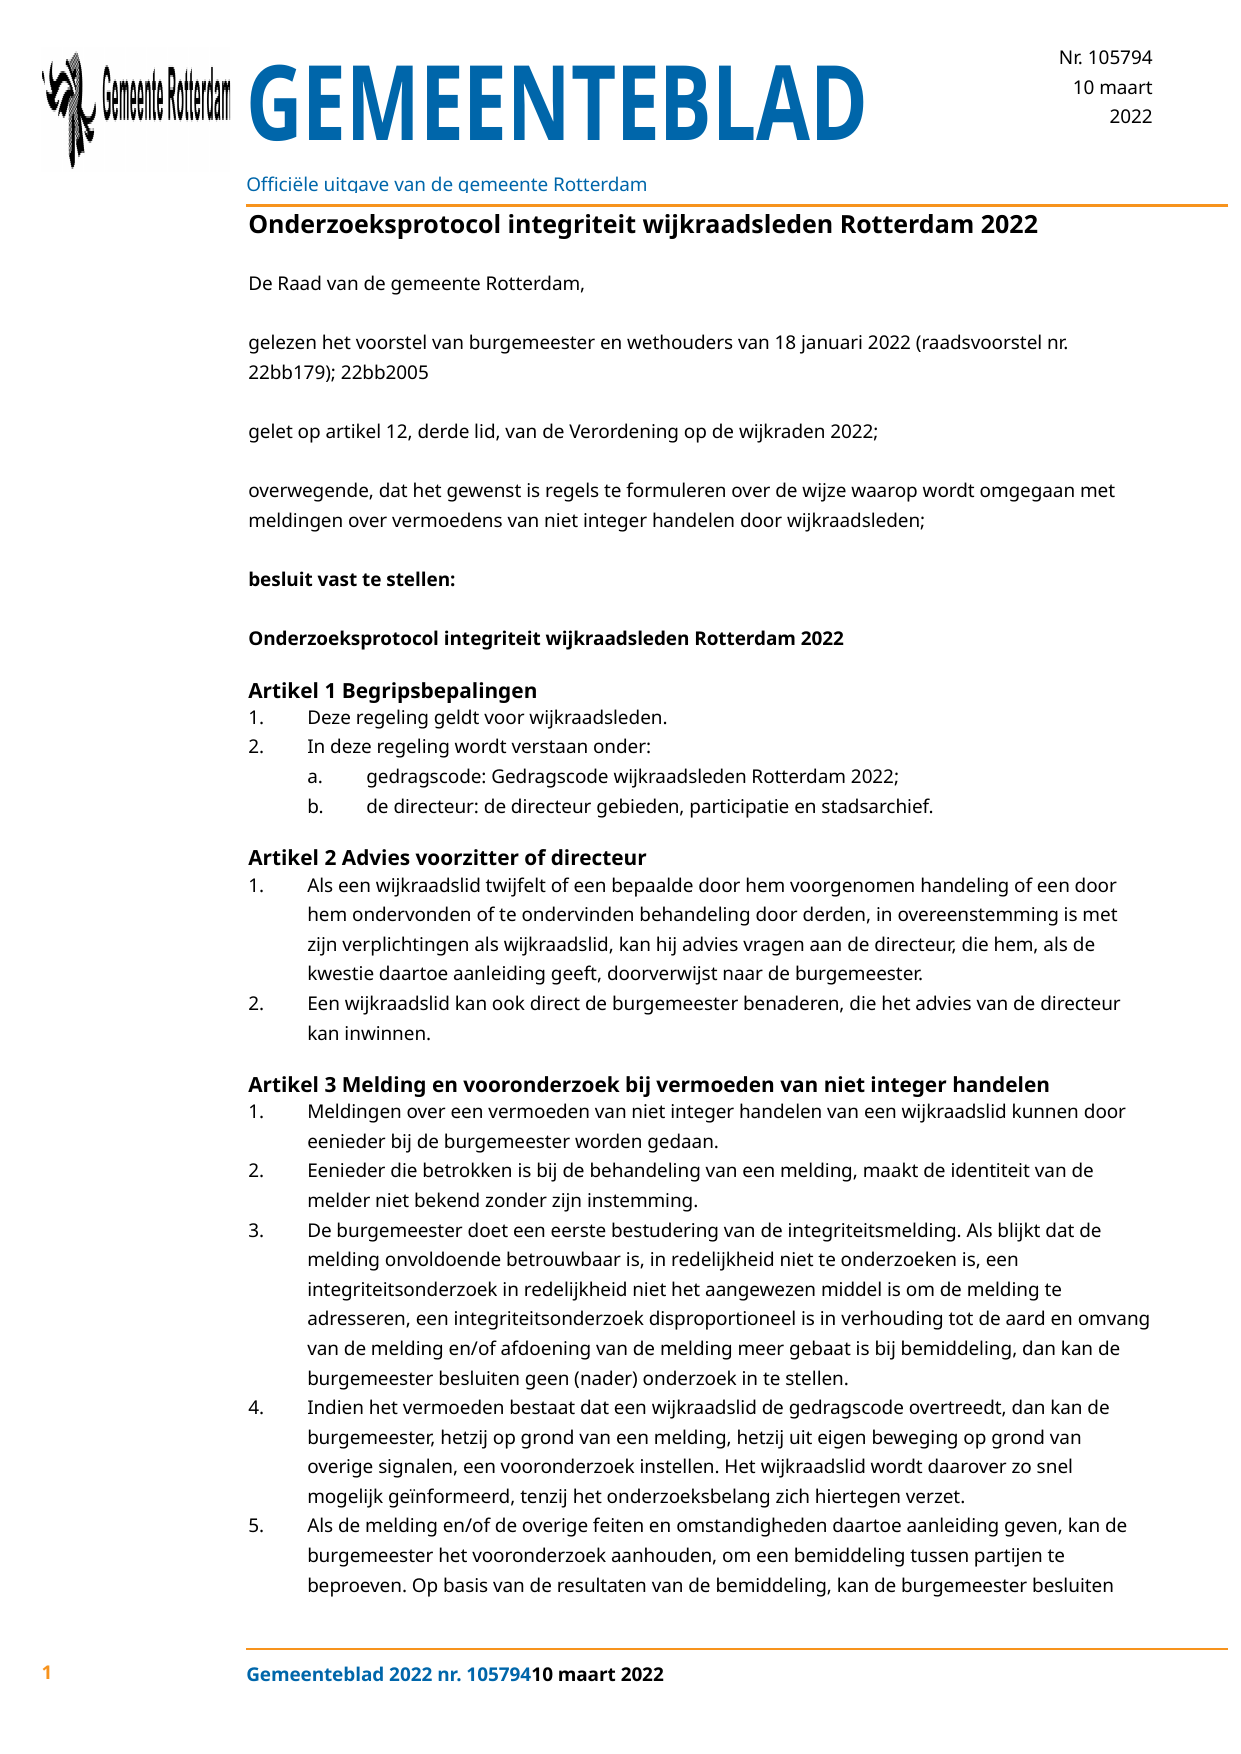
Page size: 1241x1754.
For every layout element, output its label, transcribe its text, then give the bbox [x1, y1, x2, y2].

list Meldingen over een vermoeden van niet integer handelen van een wijkraadslid kunnen door eenieder bij de burgemeester worden gedaan. [248, 1098, 1152, 1154]
text Artikel 1 Begripsbepalingen [248, 676, 1152, 704]
text overwegende, dat het gewenst is regels te formuleren over de wijze waarop wordt omgegaan met meldingen over vermoedens van niet integer handelen door wijkraadsleden; [248, 477, 1152, 533]
list De burgemeester doet een eerste bestudering van de integriteitsmelding. Als blijkt dat de melding onvoldoende betrouwbaar is, in redelijkheid niet te onderzoeken is, een integriteitsonderzoek in redelijkheid niet het aangewezen middel is om de melding te adresseren, een integriteitsonderzoek disproportioneel is in verhouding tot de aard en omvang van de melding en/of afdoening van de melding meer gebaat is bij bemiddeling, dan kan de burgemeester besluiten geen (nader) onderzoek in te stellen. [248, 1217, 1152, 1391]
list In deze regeling wordt verstaan onder: [248, 734, 1152, 759]
list gedragscode: Gedragscode wijkraadsleden Rotterdam 2022; [307, 763, 1152, 789]
text gelet op artikel 12, derde lid, van de Verordening op de wijkraden 2022; [248, 418, 1152, 444]
text Onderzoeksprotocol integriteit wijkraadsleden Rotterdam 2022 [248, 625, 1152, 651]
text De Raad van de gemeente Rotterdam, [248, 270, 1152, 296]
list Als een wijkraadslid twijfelt of een bepaalde door hem voorgenomen handeling of een door hem ondervonden of te ondervinden behandeling door derden, in overeenstemming is met zijn verplichtingen als wijkraadslid, kan hij advies vragen aan de directeur, die hem, als de kwestie daartoe aanleiding geeft, doorverwijst naar de burgemeester. [248, 872, 1152, 986]
text Artikel 3 Melding en vooronderzoek bij vermoeden van niet integer handelen [248, 1070, 1152, 1098]
list Deze regeling geldt voor wijkraadsleden. [248, 704, 1152, 730]
list Als de melding en/of de overige feiten en omstandigheden daartoe aanleiding geven, kan de burgemeester het vooronderzoek aanhouden, om een bemiddeling tussen partijen te beproeven. Op basis van de resultaten van de bemiddeling, kan de burgemeester besluiten [248, 1513, 1152, 1598]
text Artikel 2 Advies voorzitter of directeur [248, 843, 1152, 872]
text besluit vast te stellen: [248, 566, 1152, 592]
list de directeur: de directeur gebieden, participatie en stadsarchief. [307, 793, 1152, 819]
picture [41, 47, 231, 172]
list Een wijkraadslid kan ook direct de burgemeester benaderen, die het advies van de directeur kan inwinnen. [248, 990, 1152, 1045]
list Indien het vermoeden bestaat dat een wijkraadslid de gedragscode overtreedt, dan kan de burgemeester, hetzij op grond van een melding, hetzij uit eigen beweging op grond van overige signalen, een vooronderzoek instellen. Het wijkraadslid wordt daarover zo snel mogelijk geïnformeerd, tenzij het onderzoeksbelang zich hiertegen verzet. [248, 1394, 1152, 1509]
list Eenieder die betrokken is bij de behandeling van een melding, maakt de identiteit van de melder niet bekend zonder zijn instemming. [248, 1158, 1152, 1213]
text Onderzoeksprotocol integriteit wijkraadsleden Rotterdam 2022 [248, 207, 1152, 241]
text gelezen het voorstel van burgemeester en wethouders van 18 januari 2022 (raadsvoorstel nr. 22bb179); 22bb2005 [248, 329, 1152, 385]
